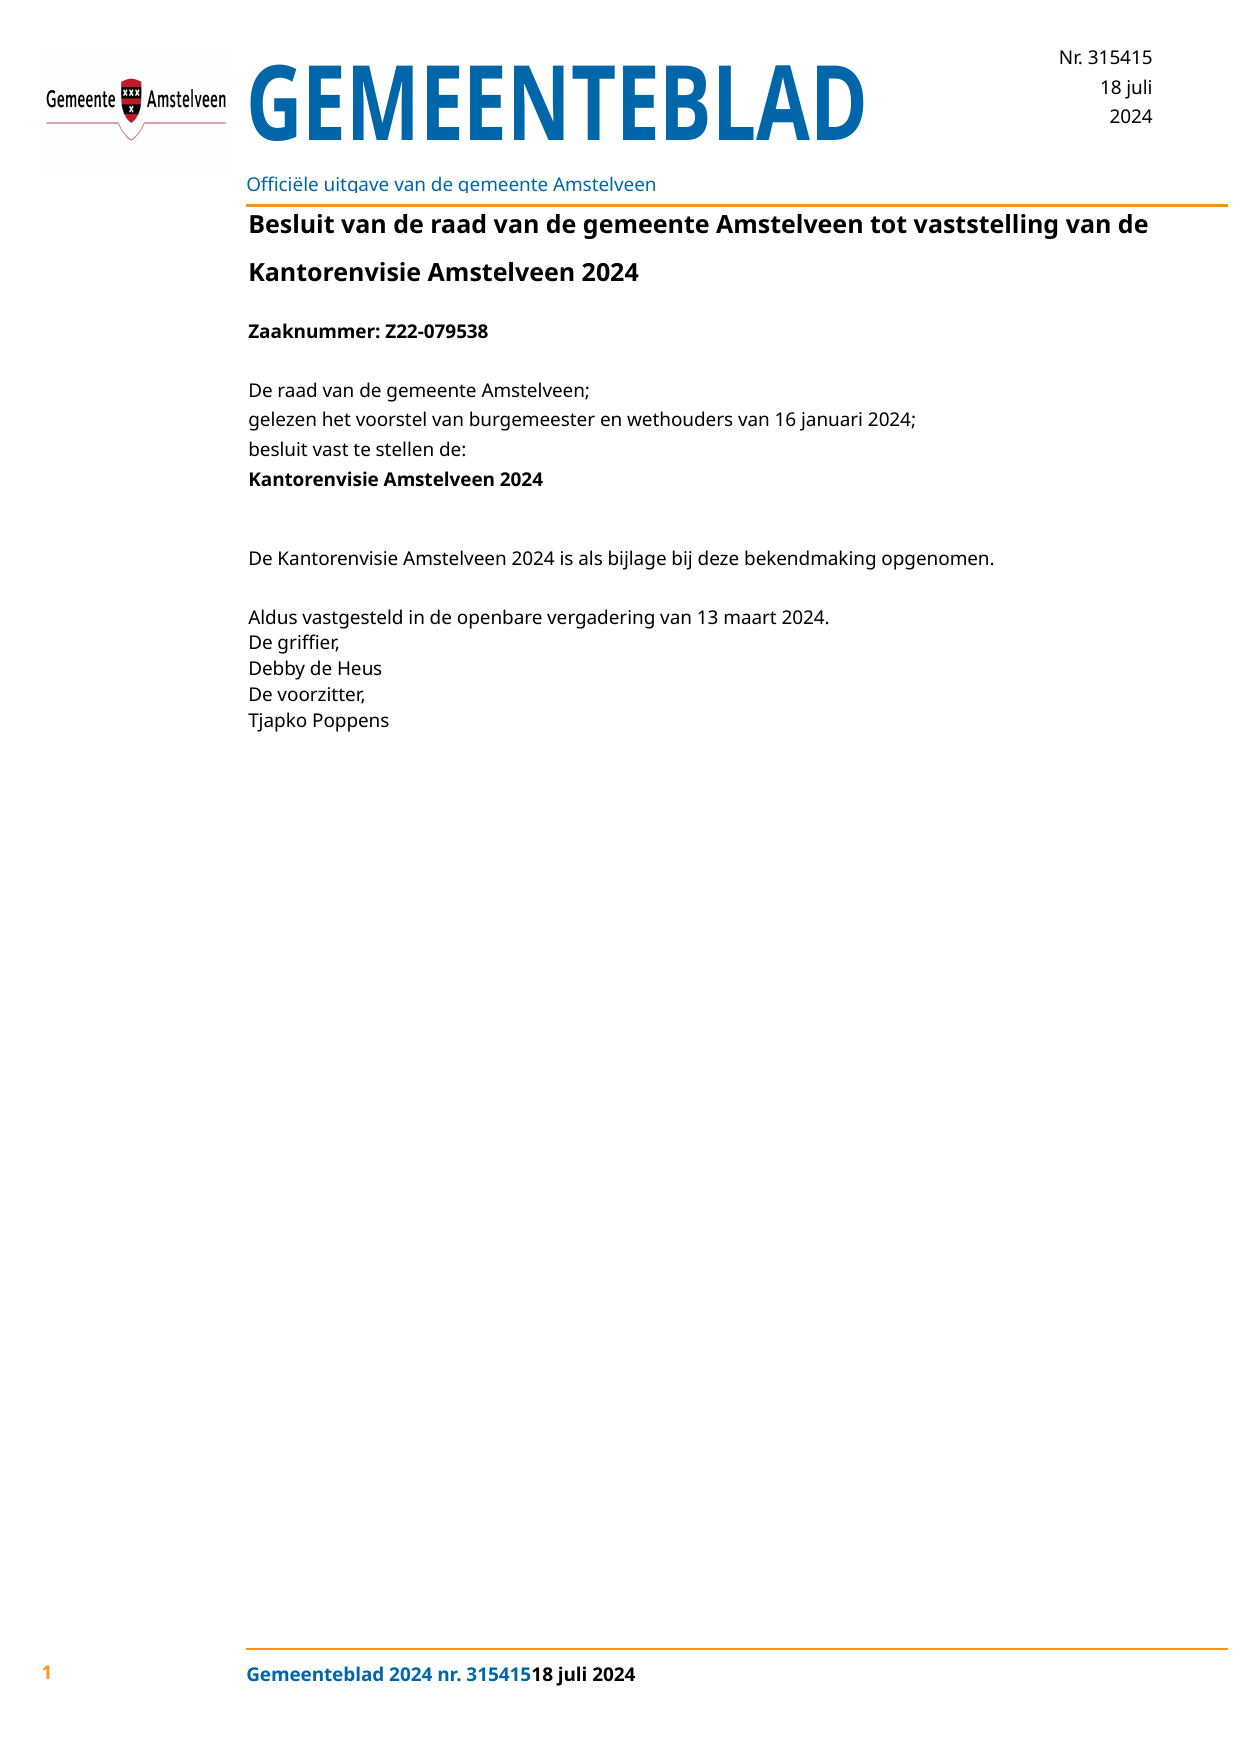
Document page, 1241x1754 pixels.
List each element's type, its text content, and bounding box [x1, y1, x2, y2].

text Zaaknummer: Z22-079538 [248, 318, 1152, 344]
text De raad van de gemeente Amstelveen; [248, 377, 1152, 403]
text Kantorenvisie Amstelveen 2024 [248, 466, 1152, 492]
text Tjapko Poppens [248, 707, 1152, 732]
text Debby de Heus [248, 655, 1152, 681]
text gelezen het voorstel van burgemeester en wethouders van 16 januari 2024; [248, 407, 1152, 432]
text De voorzitter, [248, 681, 1152, 707]
picture [41, 47, 231, 172]
text De Kantorenvisie Amstelveen 2024 is als bijlage bij deze bekendmaking opgenomen. [248, 545, 1152, 570]
text Besluit van de raad van de gemeente Amstelveen tot vaststelling van de Kantorenvisie Amstelveen 2024 [248, 207, 1152, 288]
text besluit vast te stellen de: [248, 436, 1152, 462]
text Aldus vastgesteld in de openbare vergadering van 13 maart 2024. [248, 604, 1152, 629]
text De griffier, [248, 629, 1152, 655]
